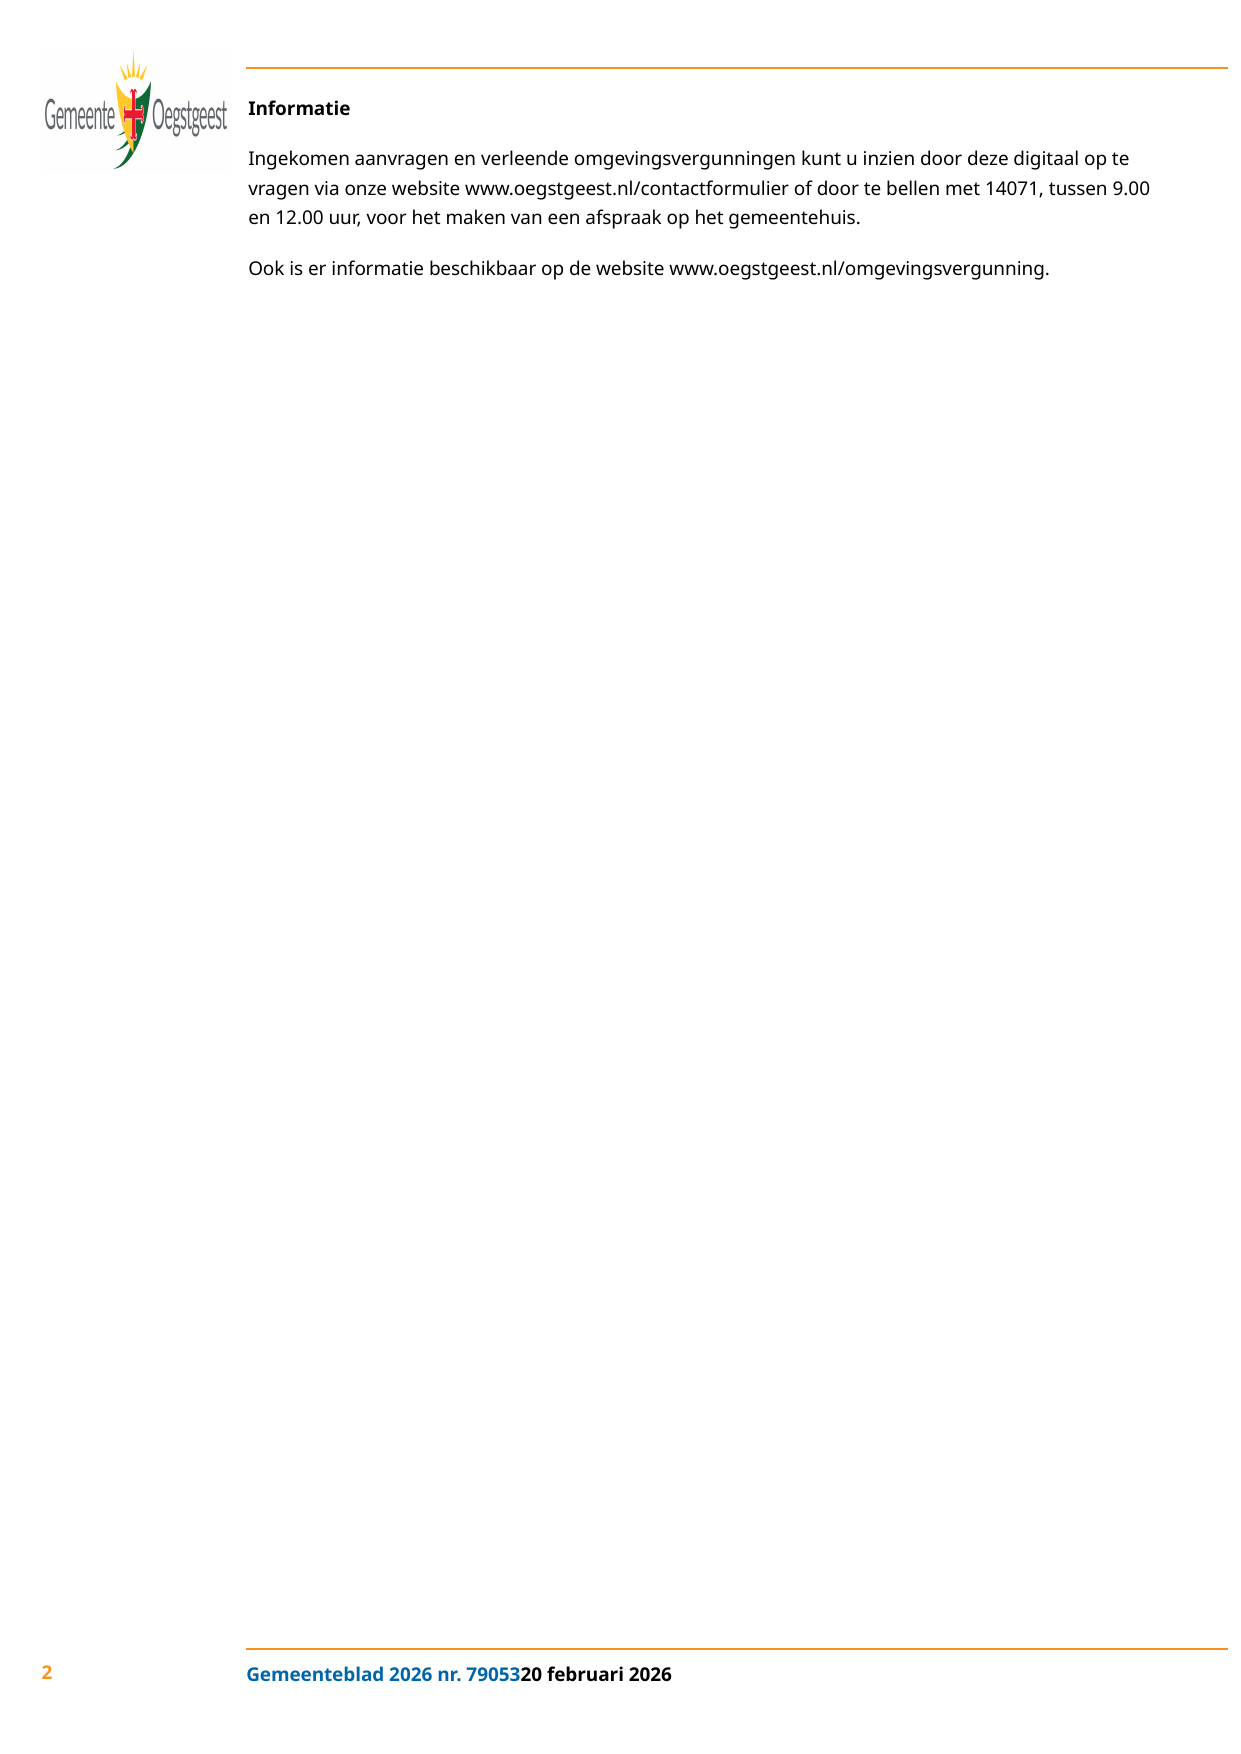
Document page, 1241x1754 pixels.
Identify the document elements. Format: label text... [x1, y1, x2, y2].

text Ook is er informatie beschikbaar op de website www.oegstgeest.nl/omgevingsvergunning. [248, 255, 1152, 281]
text Informatie [248, 95, 1152, 121]
text Ingekomen aanvragen en verleende omgevingsvergunningen kunt u inzien door deze digitaal op te vragen via onze website www.oegstgeest.nl/contactformulier of door te bellen met 14071, tussen 9.00 en 12.00 uur, voor het maken van een afspraak op het gemeentehuis. [248, 145, 1152, 230]
picture [41, 47, 231, 172]
